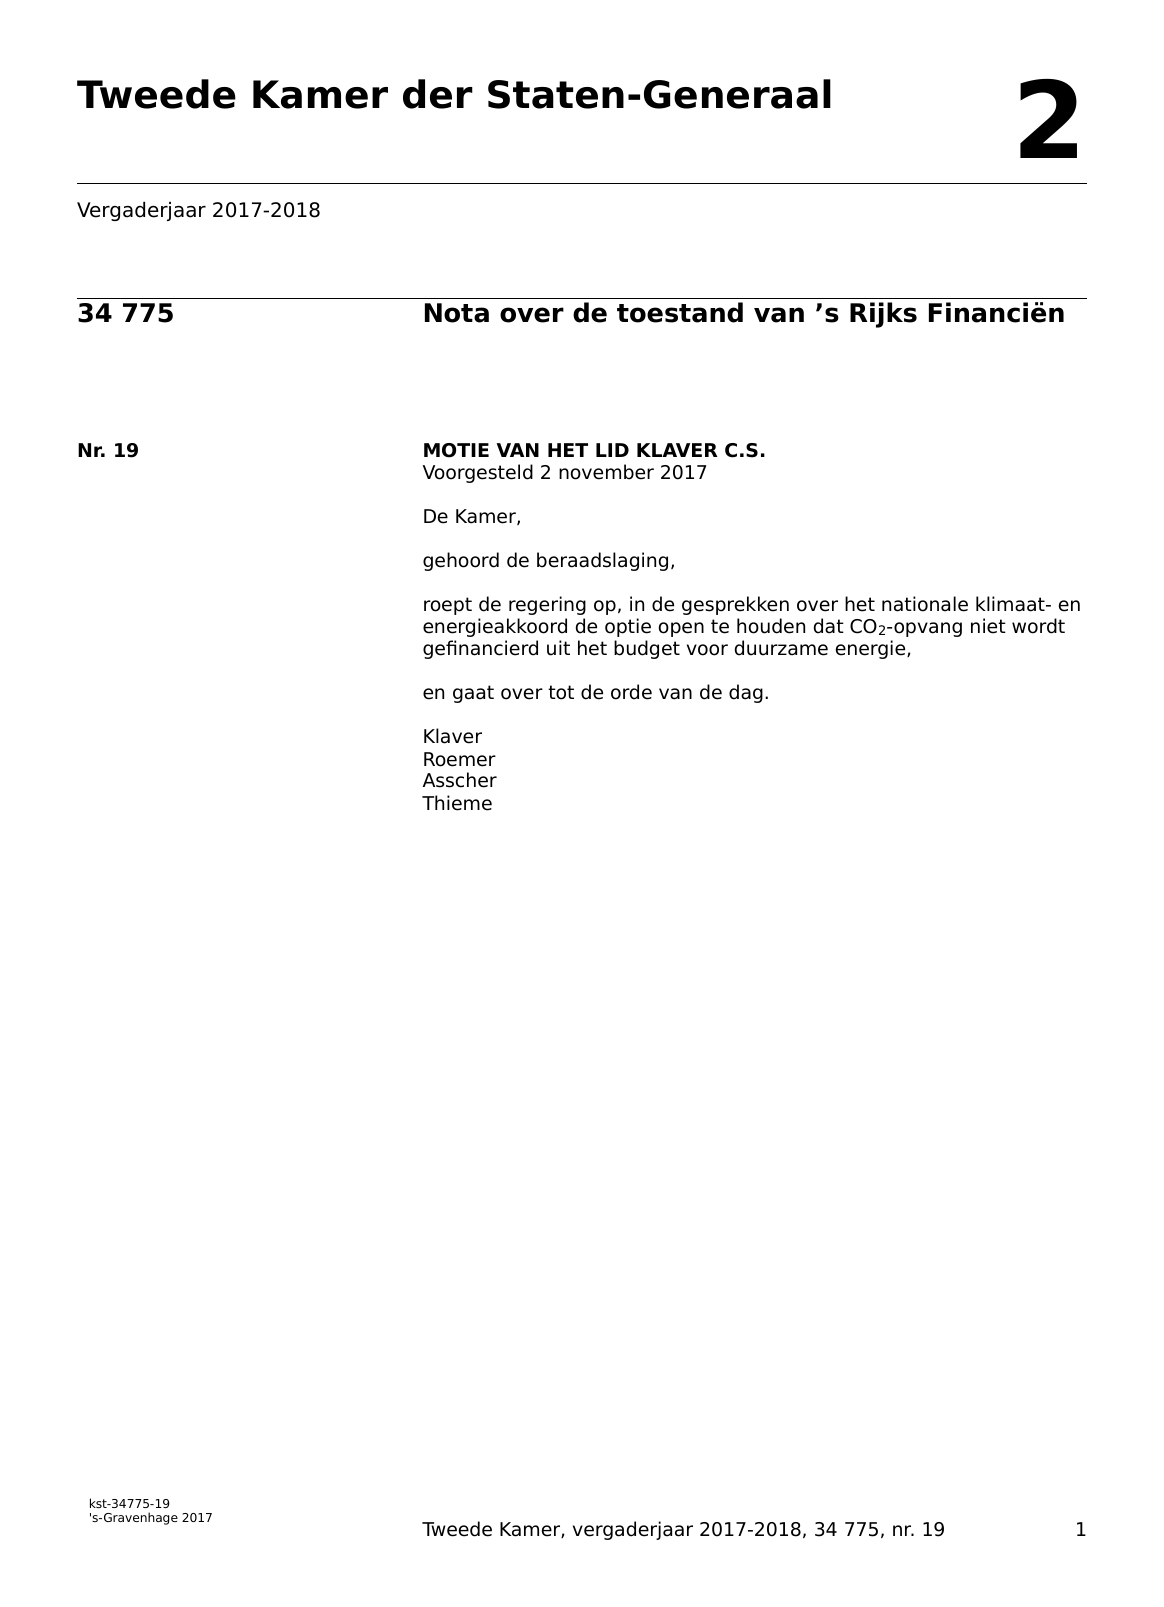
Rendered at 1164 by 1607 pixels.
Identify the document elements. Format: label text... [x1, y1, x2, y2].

text gehoord de beraadslaging, [422, 550, 1087, 572]
text 's-Gravenhage 2017 [88, 1511, 323, 1525]
text kst-34775-19 [88, 1497, 323, 1511]
text Thieme [422, 792, 1087, 814]
subtitle 34 775 Nota over de toestand van ’s Rijks Financiën [77, 299, 1087, 329]
table_header Tweede Kamer der Staten-Generaal [77, 59, 886, 183]
subtitle Nr. 19 MOTIE VAN HET LID KLAVER C.S. [77, 440, 1087, 462]
text Voorgesteld 2 november 2017 [422, 462, 1087, 484]
text Roemer [422, 748, 1087, 770]
table_cell Vergaderjaar 2017-2018 [77, 184, 1087, 298]
text De Kamer, [422, 506, 1087, 528]
text Asscher [422, 770, 1087, 792]
text en gaat over tot de orde van de dag. [422, 682, 1087, 704]
text roept de regering op, in de gesprekken over het nationale klimaat- en energieakkoord de optie open te houden dat CO2-opvang niet wordt gefinancierd uit het budget voor duurzame energie, [422, 594, 1087, 660]
table_header 2 [886, 59, 1087, 183]
text Klaver [422, 726, 1087, 748]
